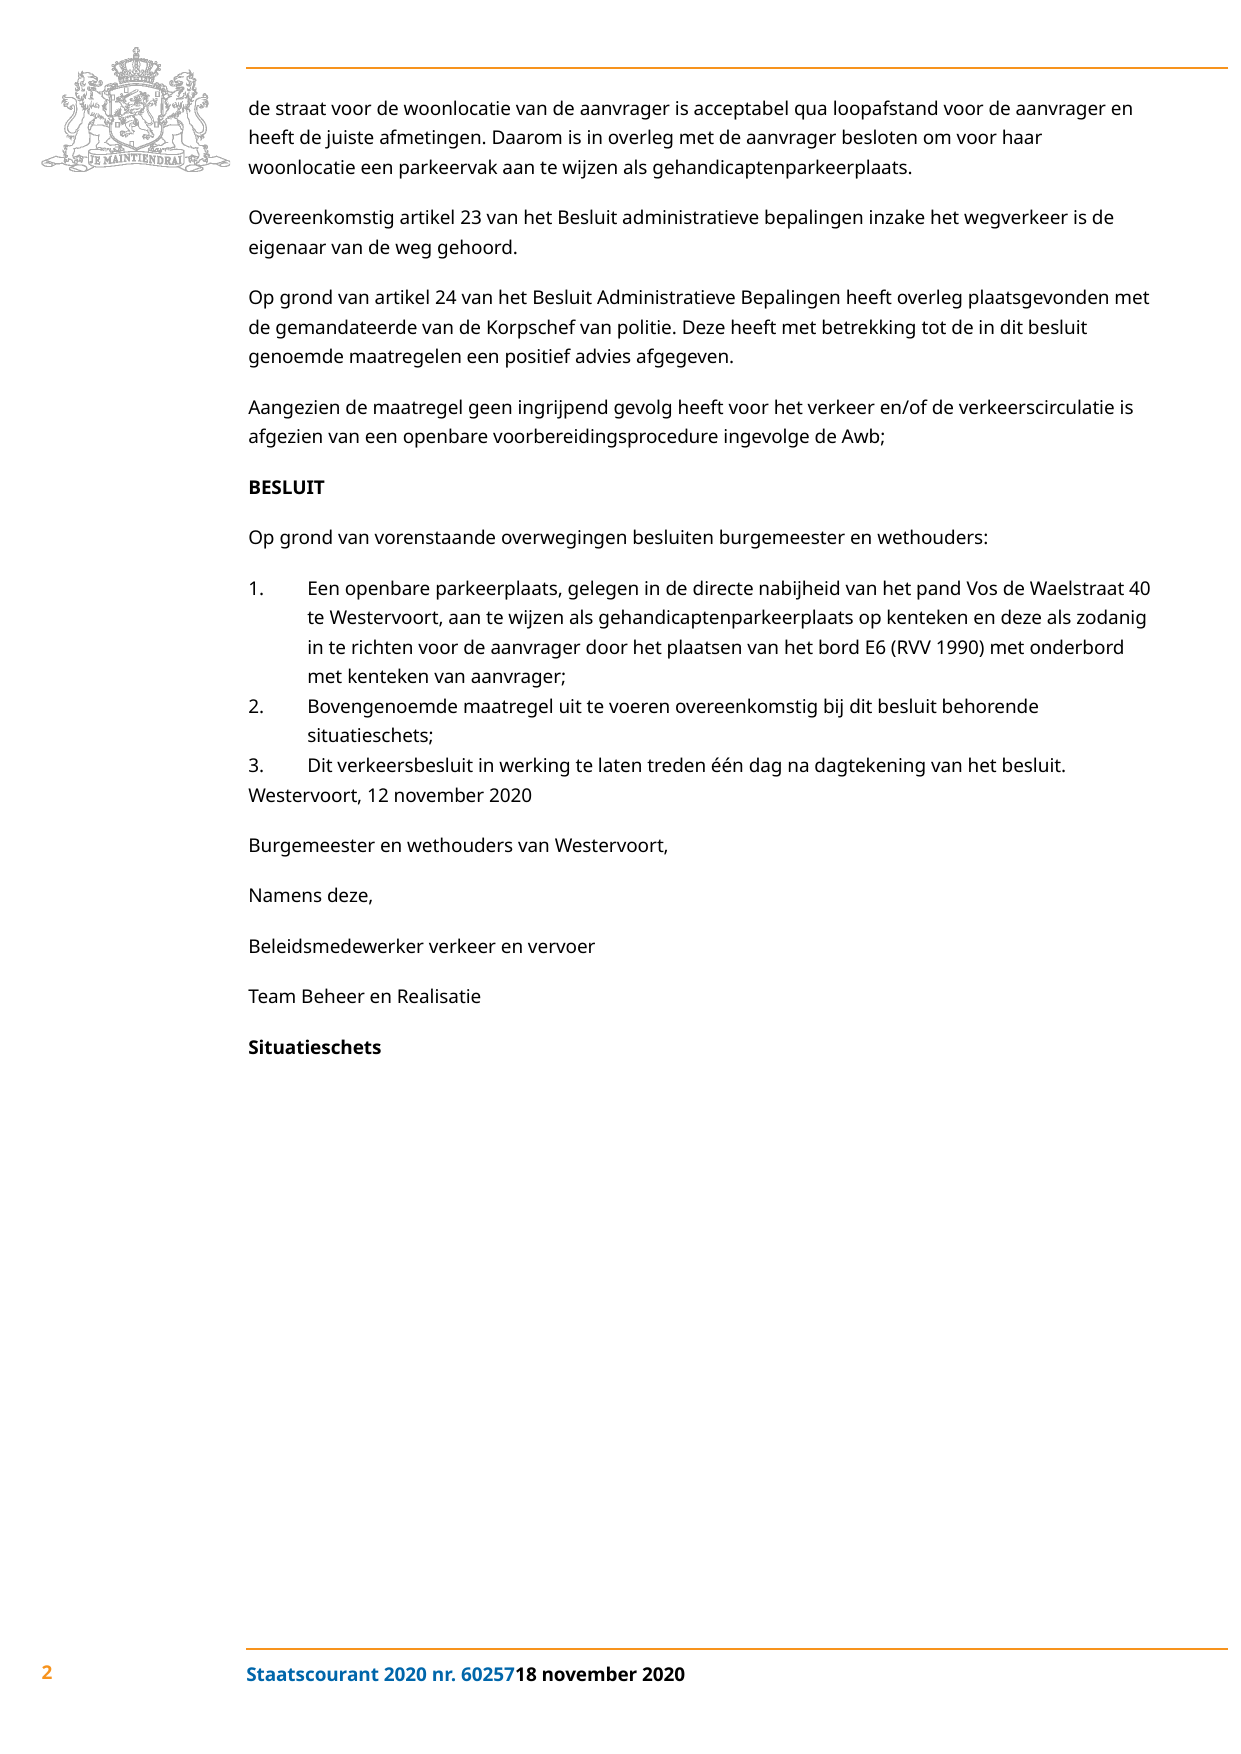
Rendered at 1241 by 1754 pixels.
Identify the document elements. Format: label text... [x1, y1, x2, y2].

list Een openbare parkeerplaats, gelegen in de directe nabijheid van het pand Vos de Waelstraat 40 te Westervoort, aan te wijzen als gehandicaptenparkeerplaats op kenteken en deze als zodanig in te richten voor de aanvrager door het plaatsen van het bord E6 (RVV 1990) met onderbord met kenteken van aanvrager; [248, 575, 1152, 689]
text Team Beheer en Realisatie [248, 983, 1152, 1009]
text Beleidsmedewerker verkeer en vervoer [248, 933, 1152, 959]
text de straat voor de woonlocatie van de aanvrager is acceptabel qua loopafstand voor de aanvrager en heeft de juiste afmetingen. Daarom is in overleg met de aanvrager besloten om voor haar woonlocatie een parkeervak aan te wijzen als gehandicaptenparkeerplaats. [248, 95, 1152, 180]
text Burgemeester en wethouders van Westervoort, [248, 832, 1152, 858]
picture [41, 47, 231, 172]
text Westervoort, 12 november 2020 [248, 782, 1152, 808]
list Dit verkeersbesluit in werking te laten treden één dag na dagtekening van het besluit. [248, 752, 1152, 778]
list Bovengenoemde maatregel uit te voeren overeenkomstig bij dit besluit behorende situatieschets; [248, 693, 1152, 748]
text Op grond van artikel 24 van het Besluit Administratieve Bepalingen heeft overleg plaatsgevonden met de gemandateerde van de Korpschef van politie. Deze heeft met betrekking tot de in dit besluit genoemde maatregelen een positief advies afgegeven. [248, 284, 1152, 369]
text Situatieschets [248, 1034, 1152, 1060]
text Overeenkomstig artikel 23 van het Besluit administratieve bepalingen inzake het wegverkeer is de eigenaar van de weg gehoord. [248, 204, 1152, 260]
text Aangezien de maatregel geen ingrijpend gevolg heeft voor het verkeer en/of de verkeerscirculatie is afgezien van een openbare voorbereidingsprocedure ingevolge de Awb; [248, 394, 1152, 449]
text Op grond van vorenstaande overwegingen besluiten burgemeester en wethouders: [248, 524, 1152, 550]
text Namens deze, [248, 883, 1152, 908]
text BESLUIT [248, 474, 1152, 500]
